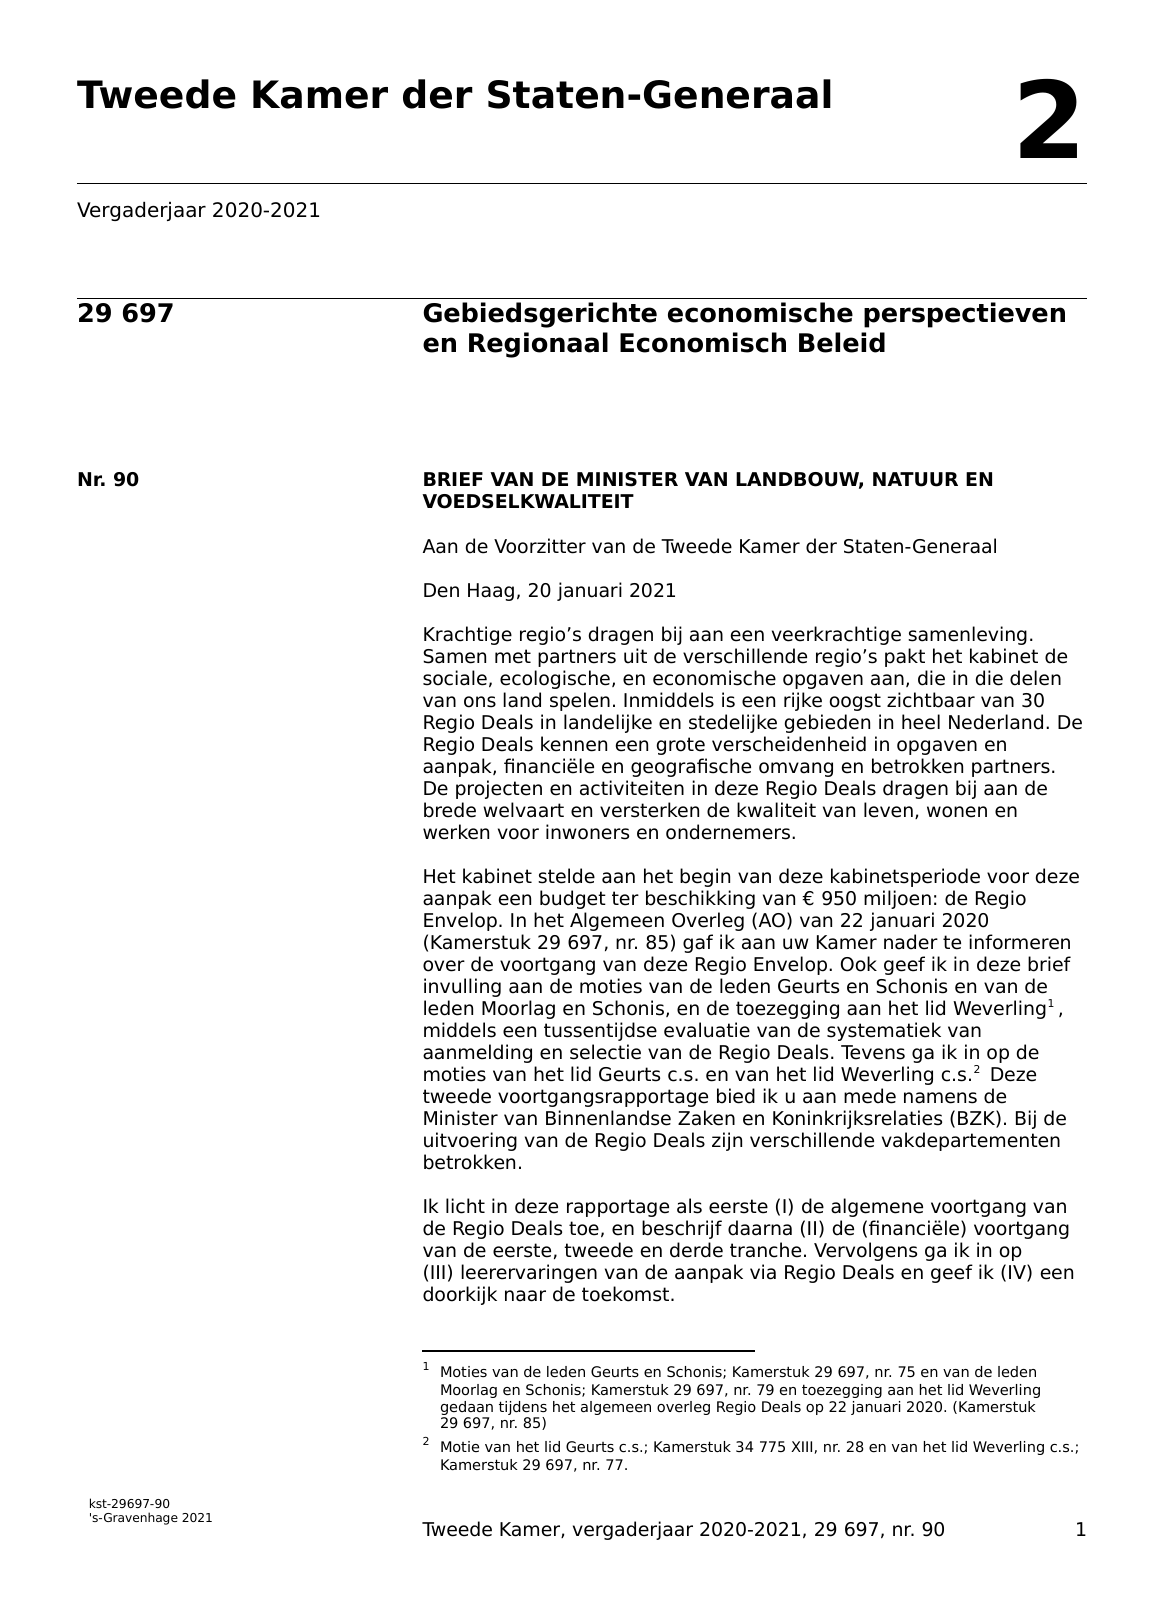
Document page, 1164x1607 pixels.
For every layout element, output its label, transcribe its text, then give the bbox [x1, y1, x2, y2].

text kst-29697-90 [88, 1497, 323, 1511]
subtitle Nr. 90 BRIEF VAN DE MINISTER VAN LANDBOUW, NATUUR EN VOEDSELKWALITEIT [77, 469, 1087, 513]
table_header 2 [886, 59, 1087, 183]
text Krachtige regio’s dragen bij aan een veerkrachtige samenleving. Samen met partners uit de verschillende regio’s pakt het kabinet de sociale, ecologische, en economische opgaven aan, die in die delen van ons land spelen. Inmiddels is een rijke oogst zichtbaar van 30 Regio Deals in landelijke en stedelijke gebieden in heel Nederland. De Regio Deals kennen een grote verscheidenheid in opgaven en aanpak, financiële en geografische omvang en betrokken partners. De projecten en activiteiten in deze Regio Deals dragen bij aan de brede welvaart en versterken de kwaliteit van leven, wonen en werken voor inwoners en ondernemers. [422, 624, 1087, 844]
text Het kabinet stelde aan het begin van deze kabinetsperiode voor deze aanpak een budget ter beschikking van € 950 miljoen: de Regio Envelop. In het Algemeen Overleg (AO) van 22 januari 2020 (Kamerstuk 29 697, nr. 85) gaf ik aan uw Kamer nader te informeren over de voortgang van deze Regio Envelop. Ook geef ik in deze brief invulling aan de moties van de leden Geurts en Schonis en van de leden Moorlag en Schonis, en de toezegging aan het lid Weverling, middels een tussentijdse evaluatie van de systematiek van aanmelding en selectie van de Regio Deals. Tevens ga ik in op de moties van het lid Geurts c.s. en van het lid Weverling c.s. Deze tweede voortgangsrapportage bied ik u aan mede namens de Minister van Binnenlandse Zaken en Koninkrijksrelaties (BZK). Bij de uitvoering van de Regio Deals zijn verschillende vakdepartementen betrokken. [422, 866, 1087, 1173]
text Aan de Voorzitter van de Tweede Kamer der Staten-Generaal [422, 536, 1087, 557]
text Ik licht in deze rapportage als eerste (I) de algemene voortgang van de Regio Deals toe, en beschrijf daarna (II) de (financiële) voortgang van de eerste, tweede en derde tranche. Vervolgens ga ik in op (III) leerervaringen van de aanpak via Regio Deals en geef ik (IV) een doorkijk naar de toekomst. [422, 1196, 1087, 1306]
text Den Haag, 20 januari 2021 [422, 580, 1087, 602]
table_header Tweede Kamer der Staten-Generaal [77, 59, 886, 183]
text 's-Gravenhage 2021 [88, 1511, 323, 1525]
text Motie van het lid Geurts c.s.; Kamerstuk 34 775 XIII, nr. 28 en van het lid Weverling c.s.; Kamerstuk 29 697, nr. 77. [422, 1435, 1087, 1474]
table_cell Vergaderjaar 2020-2021 [77, 184, 1087, 298]
subtitle 29 697 Gebiedsgerichte economische perspectieven en Regionaal Economisch Beleid [77, 299, 1087, 358]
text Moties van de leden Geurts en Schonis; Kamerstuk 29 697, nr. 75 en van de leden Moorlag en Schonis; Kamerstuk 29 697, nr. 79 en toezegging aan het lid Weverling gedaan tijdens het algemeen overleg Regio Deals op 22 januari 2020. (Kamerstuk 29 697, nr. 85) [422, 1360, 1087, 1432]
